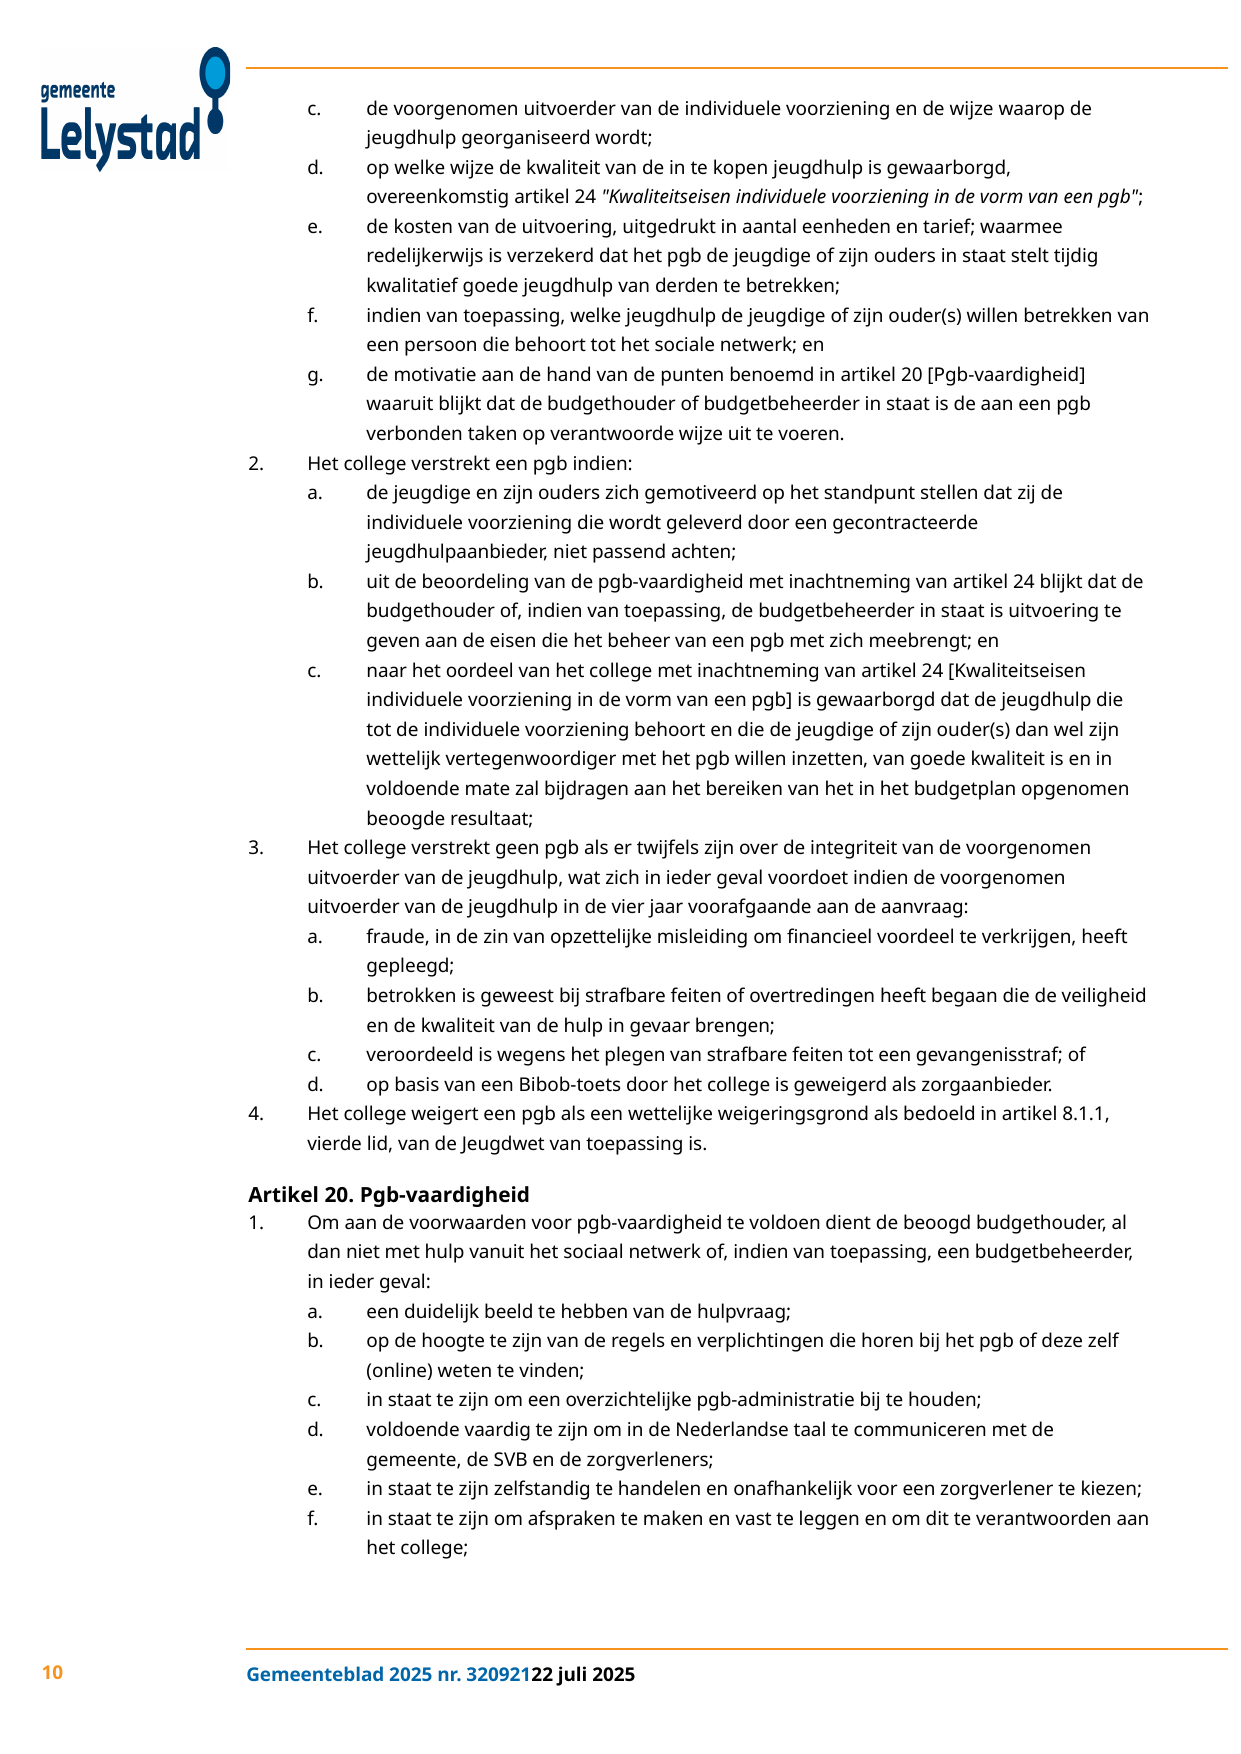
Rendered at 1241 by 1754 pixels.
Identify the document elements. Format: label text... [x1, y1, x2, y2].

picture [41, 47, 231, 172]
list uit de beoordeling van de pgb-vaardigheid met inachtneming van artikel 24 blijkt dat de budgethouder of, indien van toepassing, de budgetbeheerder in staat is uitvoering te geven aan de eisen die het beheer van een pgb met zich meebrengt; en [307, 568, 1152, 653]
list in staat te zijn zelfstandig te handelen en onafhankelijk voor een zorgverlener te kiezen; [307, 1475, 1152, 1501]
list in staat te zijn om een overzichtelijke pgb-administratie bij te houden; [307, 1387, 1152, 1412]
list de jeugdige en zijn ouders zich gemotiveerd op het standpunt stellen dat zij de individuele voorziening die wordt geleverd door een gecontracteerde jeugdhulpaanbieder, niet passend achten; [307, 479, 1152, 564]
list Het college verstrekt een pgb indien: [248, 450, 1152, 476]
list veroordeeld is wegens het plegen van strafbare feiten tot een gevangenisstraf; of [307, 1041, 1152, 1067]
list een duidelijk beeld te hebben van de hulpvraag; [307, 1298, 1152, 1323]
list fraude, in de zin van opzettelijke misleiding om financieel voordeel te verkrijgen, heeft gepleegd; [307, 923, 1152, 978]
list Om aan de voorwaarden voor pgb-vaardigheid te voldoen dient de beoogd budgethouder, al dan niet met hulp vanuit het sociaal netwerk of, indien van toepassing, een budgetbeheerder, in ieder geval: [248, 1209, 1152, 1294]
list op de hoogte te zijn van de regels en verplichtingen die horen bij het pgb of deze zelf (online) weten te vinden; [307, 1327, 1152, 1383]
list betrokken is geweest bij strafbare feiten of overtredingen heeft begaan die de veiligheid en de kwaliteit van de hulp in gevaar brengen; [307, 982, 1152, 1038]
list de motivatie aan de hand van de punten benoemd in artikel 20 [Pgb-vaardigheid] waaruit blijkt dat de budgethouder of budgetbeheerder in staat is de aan een pgb verbonden taken op verantwoorde wijze uit te voeren. [307, 361, 1152, 446]
list de kosten van de uitvoering, uitgedrukt in aantal eenheden en tarief; waarmee redelijkerwijs is verzekerd dat het pgb de jeugdige of zijn ouders in staat stelt tijdig kwalitatief goede jeugdhulp van derden te betrekken; [307, 213, 1152, 298]
text Artikel 20. Pgb-vaardigheid [248, 1181, 1152, 1209]
list in staat te zijn om afspraken te maken en vast te leggen en om dit te verantwoorden aan het college; [307, 1505, 1152, 1560]
list Het college verstrekt geen pgb als er twijfels zijn over de integriteit van de voorgenomen uitvoerder van de jeugdhulp, wat zich in ieder geval voordoet indien de voorgenomen uitvoerder van de jeugdhulp in de vier jaar voorafgaande aan de aanvraag: [248, 834, 1152, 919]
list de voorgenomen uitvoerder van de individuele voorziening en de wijze waarop de jeugdhulp georganiseerd wordt; [307, 95, 1152, 150]
list voldoende vaardig te zijn om in de Nederlandse taal te communiceren met de gemeente, de SVB en de zorgverleners; [307, 1416, 1152, 1471]
list indien van toepassing, welke jeugdhulp de jeugdige of zijn ouder(s) willen betrekken van een persoon die behoort tot het sociale netwerk; en [307, 302, 1152, 357]
list naar het oordeel van het college met inachtneming van artikel 24 [Kwaliteitseisen individuele voorziening in de vorm van een pgb] is gewaarborgd dat de jeugdhulp die tot de individuele voorziening behoort en die de jeugdige of zijn ouder(s) dan wel zijn wettelijk vertegenwoordiger met het pgb willen inzetten, van goede kwaliteit is en in voldoende mate zal bijdragen aan het bereiken van het in het budgetplan opgenomen beoogde resultaat; [307, 657, 1152, 831]
list Het college weigert een pgb als een wettelijke weigeringsgrond als bedoeld in artikel 8.1.1, vierde lid, van de Jeugdwet van toepassing is. [248, 1101, 1152, 1156]
list op welke wijze de kwaliteit van de in te kopen jeugdhulp is gewaarborgd, overeenkomstig artikel 24 "Kwaliteitseisen individuele voorziening in de vorm van een pgb"; [307, 154, 1152, 209]
list op basis van een Bibob-toets door het college is geweigerd als zorgaanbieder. [307, 1071, 1152, 1097]
